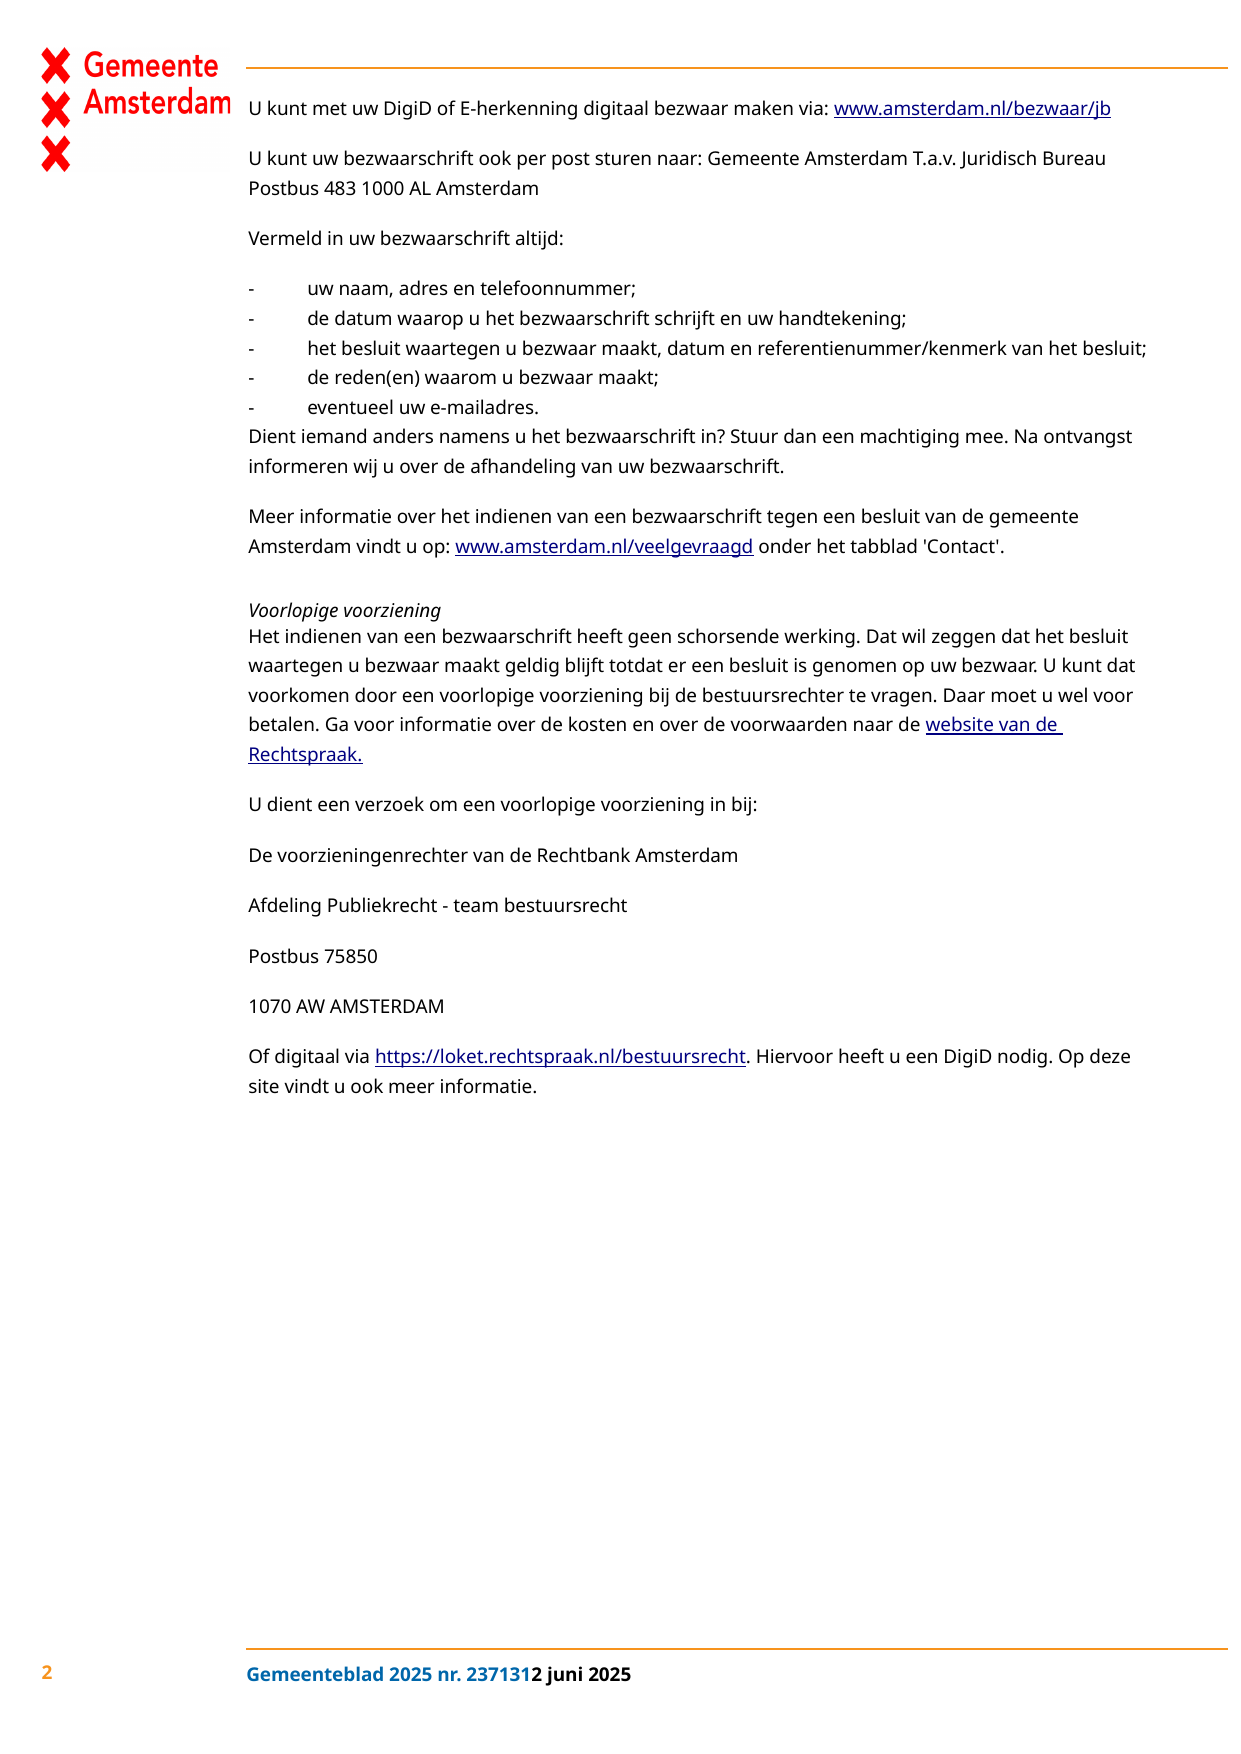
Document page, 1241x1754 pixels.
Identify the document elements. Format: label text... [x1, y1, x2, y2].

text Dient iemand anders namens u het bezwaarschrift in? Stuur dan een machtiging mee. Na ontvangst informeren wij u over de afhandeling van uw bezwaarschrift. [248, 423, 1152, 479]
text Voorlopige voorziening [248, 597, 1152, 623]
text Of digitaal via https://loket.rechtspraak.nl/bestuursrecht. Hiervoor heeft u een DigiD nodig. Op deze site vindt u ook meer informatie. [248, 1044, 1152, 1099]
text Afdeling Publiekrecht - team bestuursrecht [248, 892, 1152, 918]
picture [41, 47, 231, 172]
text 1070 AW AMSTERDAM [248, 993, 1152, 1019]
list eventueel uw e-mailadres. [248, 394, 1152, 420]
text Het indienen van een bezwaarschrift heeft geen schorsende werking. Dat wil zeggen dat het besluit waartegen u bezwaar maakt geldig blijft totdat er een besluit is genomen op uw bezwaar. U kunt dat voorkomen door een voorlopige voorziening bij de bestuursrechter te vragen. Daar moet u wel voor betalen. Ga voor informatie over de kosten en over de voorwaarden naar de website van de Rechtspraak. [248, 623, 1152, 767]
list de reden(en) waarom u bezwaar maakt; [248, 364, 1152, 390]
text Postbus 75850 [248, 943, 1152, 968]
list de datum waarop u het bezwaarschrift schrijft en uw handtekening; [248, 305, 1152, 331]
list uw naam, adres en telefoonnummer; [248, 276, 1152, 301]
text Vermeld in uw bezwaarschrift altijd: [248, 225, 1152, 251]
text De voorzieningenrechter van de Rechtbank Amsterdam [248, 842, 1152, 868]
list het besluit waartegen u bezwaar maakt, datum en referentienummer/kenmerk van het besluit; [248, 335, 1152, 361]
text U kunt met uw DigiD of E-herkenning digitaal bezwaar maken via: www.amsterdam.nl/bezwaar/jb [248, 95, 1152, 121]
text U dient een verzoek om een voorlopige voorziening in bij: [248, 792, 1152, 817]
text Meer informatie over het indienen van een bezwaarschrift tegen een besluit van de gemeente Amsterdam vindt u op: www.amsterdam.nl/veelgevraagd onder het tabblad 'Contact'. [248, 503, 1152, 559]
text U kunt uw bezwaarschrift ook per post sturen naar: Gemeente Amsterdam T.a.v. Juridisch Bureau Postbus 483 1000 AL Amsterdam [248, 145, 1152, 201]
